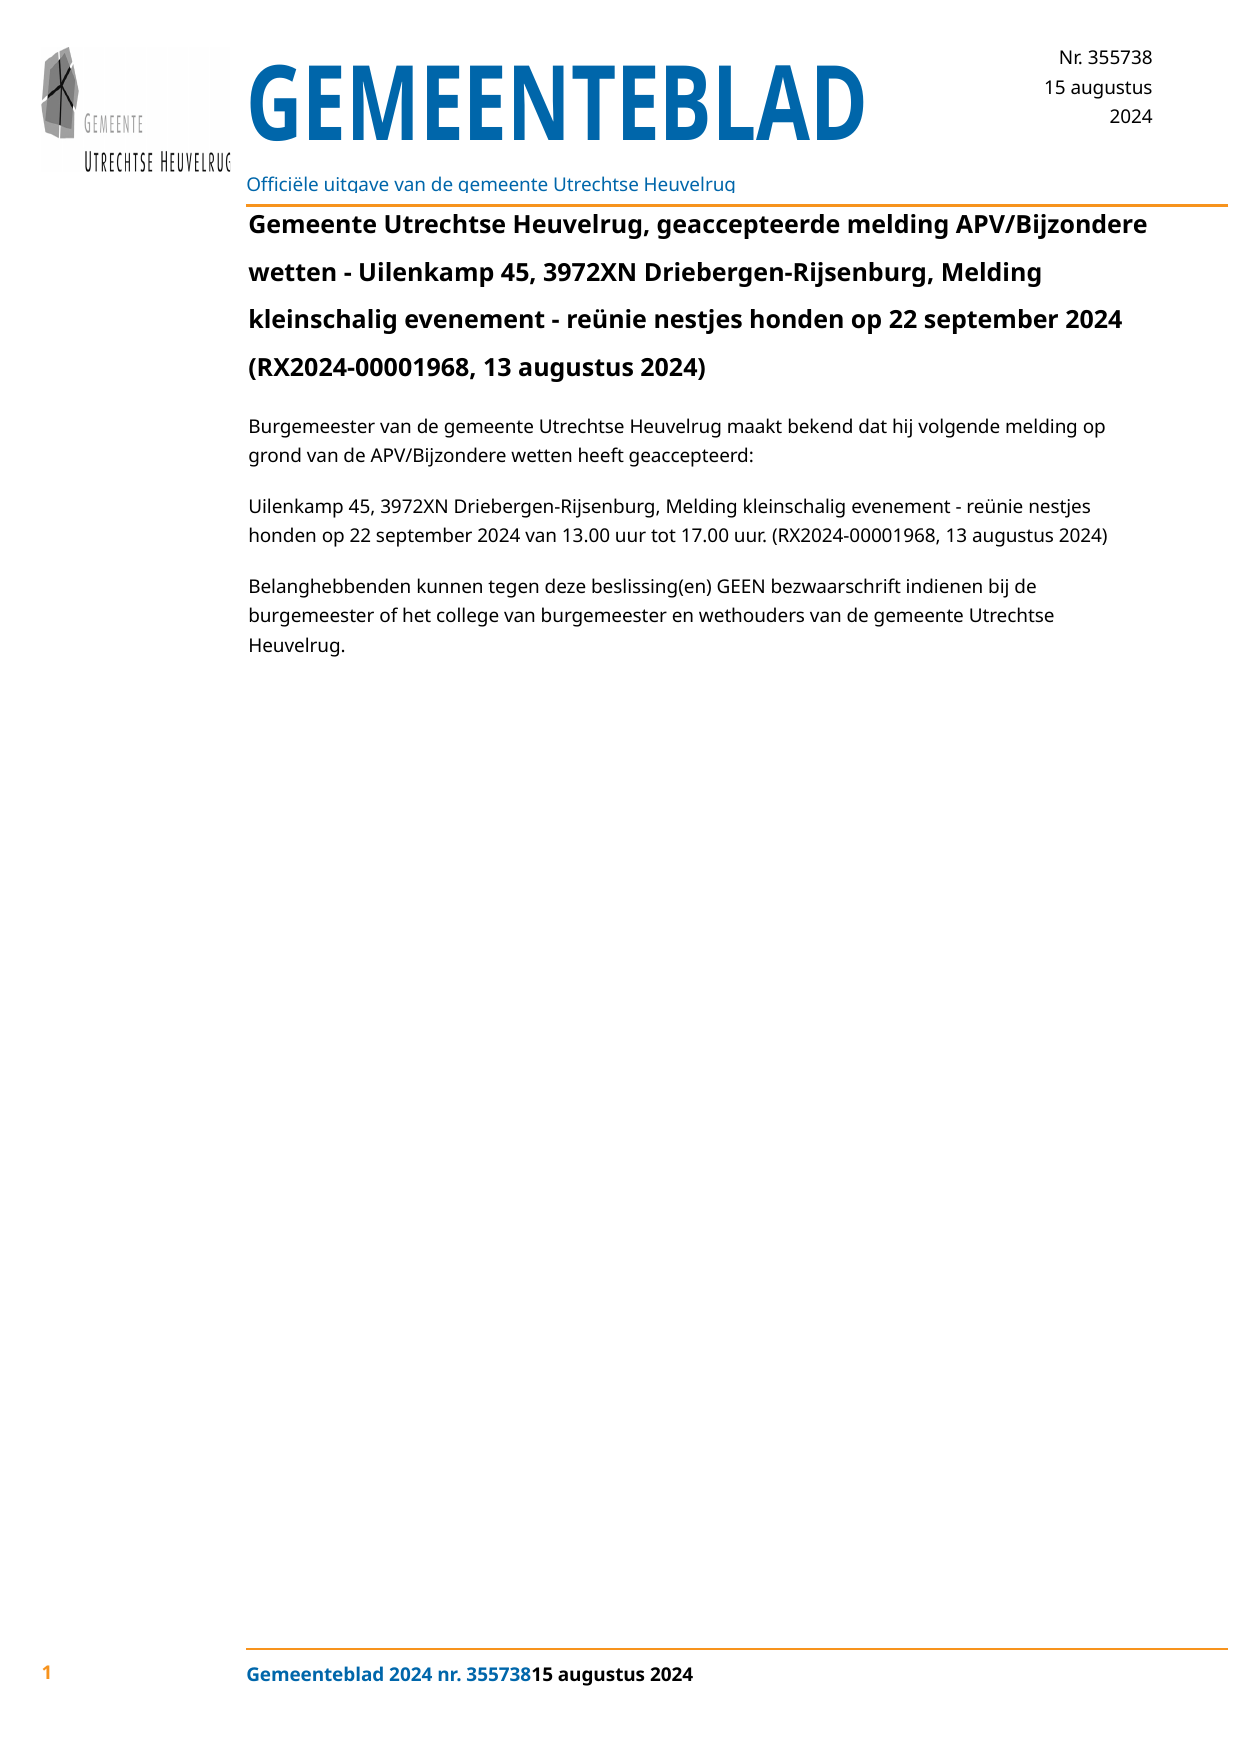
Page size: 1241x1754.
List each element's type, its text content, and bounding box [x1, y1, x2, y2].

text Uilenkamp 45, 3972XN Driebergen-Rijsenburg, Melding kleinschalig evenement - reünie nestjes honden op 22 september 2024 van 13.00 uur tot 17.00 uur. (RX2024-00001968, 13 augustus 2024) [248, 493, 1152, 548]
picture [41, 47, 231, 172]
text Belanghebbenden kunnen tegen deze beslissing(en) GEEN bezwaarschrift indienen bij de burgemeester of het college van burgemeester en wethouders van de gemeente Utrechtse Heuvelrug. [248, 573, 1152, 658]
text Burgemeester van de gemeente Utrechtse Heuvelrug maakt bekend dat hij volgende melding op grond van de APV/Bijzondere wetten heeft geaccepteerd: [248, 413, 1152, 468]
text Gemeente Utrechtse Heuvelrug, geaccepteerde melding APV/Bijzondere wetten - Uilenkamp 45, 3972XN Driebergen-Rijsenburg, Melding kleinschalig evenement - reünie nestjes honden op 22 september 2024 (RX2024-00001968, 13 augustus 2024) [248, 207, 1152, 384]
